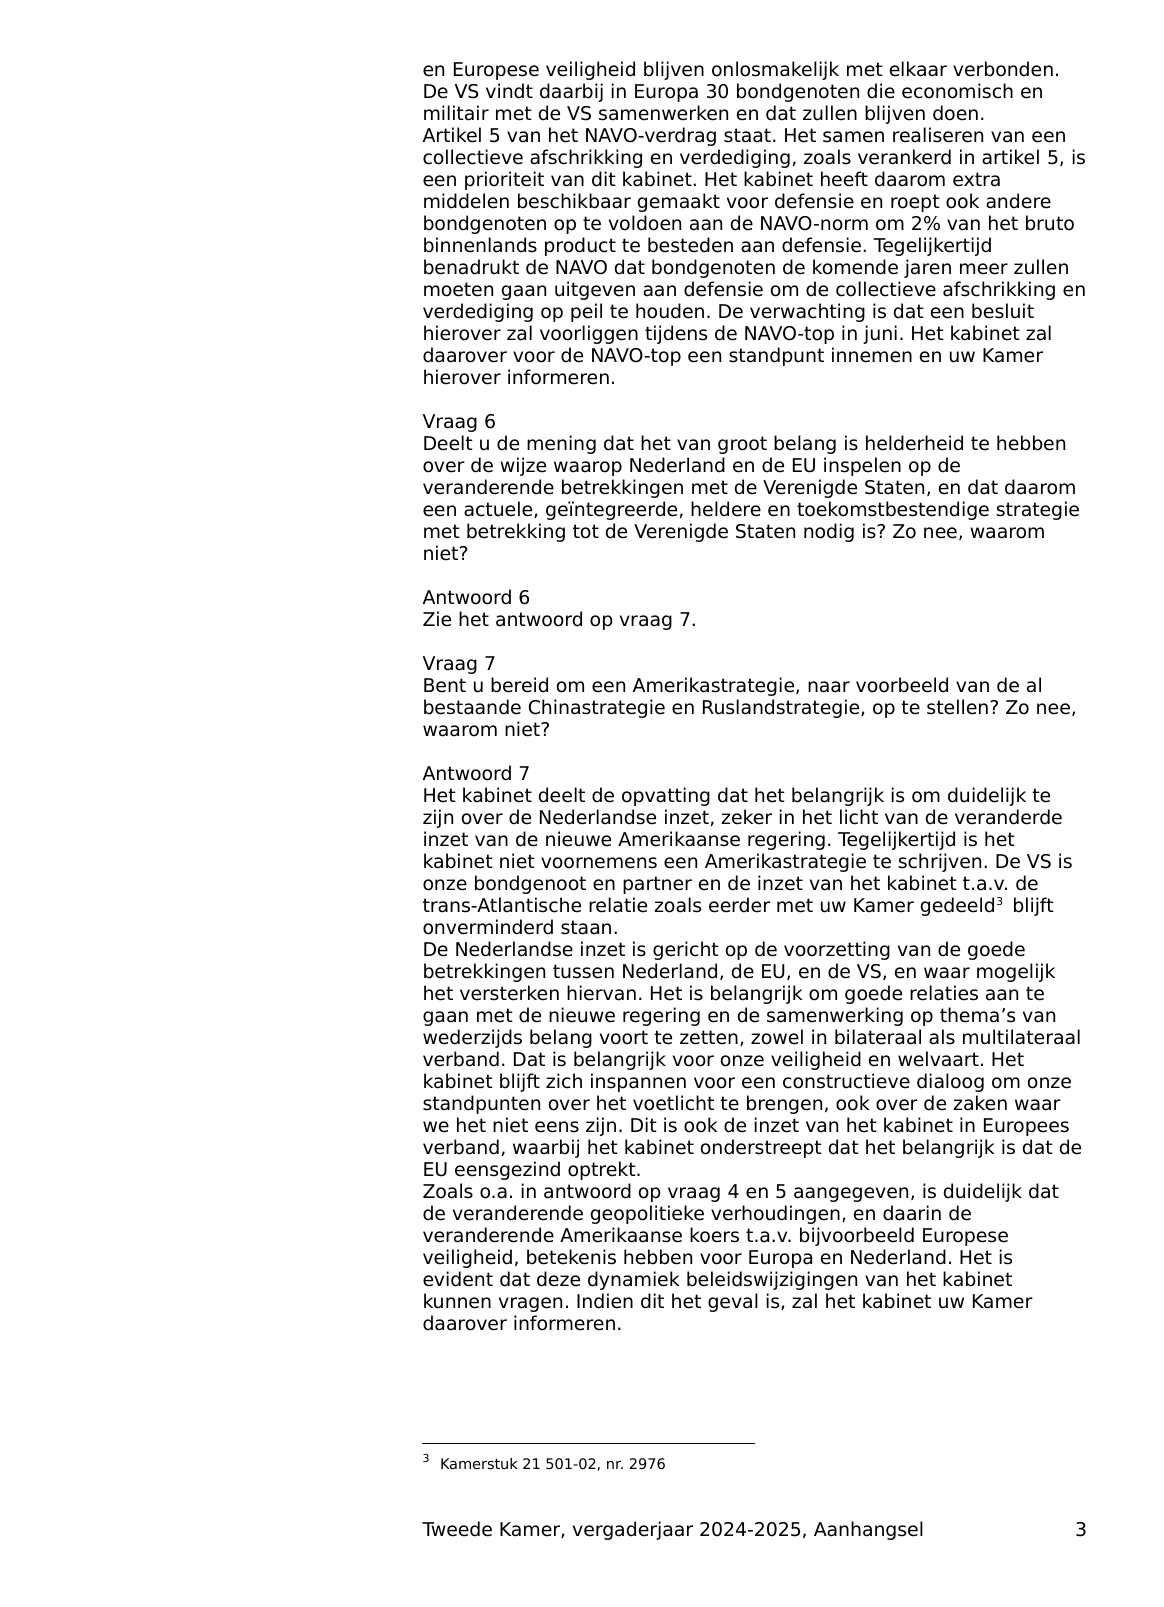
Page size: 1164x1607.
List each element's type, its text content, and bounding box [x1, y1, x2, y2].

text Vraag 7 [422, 653, 1087, 675]
text Bent u bereid om een Amerikastrategie, naar voorbeeld van de al bestaande Chinastrategie en Ruslandstrategie, op te stellen? Zo nee, waarom niet? [422, 675, 1087, 741]
text De Nederlandse inzet is gericht op de voorzetting van de goede betrekkingen tussen Nederland, de EU, en de VS, en waar mogelijk het versterken hiervan. Het is belangrijk om goede relaties aan te gaan met de nieuwe regering en de samenwerking op thema’s van wederzijds belang voort te zetten, zowel in bilateraal als multilateraal verband. Dat is belangrijk voor onze veiligheid en welvaart. Het kabinet blijft zich inspannen voor een constructieve dialoog om onze standpunten over het voetlicht te brengen, ook over de zaken waar we het niet eens zijn. Dit is ook de inzet van het kabinet in Europees verband, waarbij het kabinet onderstreept dat het belangrijk is dat de EU eensgezind optrekt. [422, 939, 1087, 1181]
text Antwoord 6 [422, 587, 1087, 609]
text Deelt u de mening dat het van groot belang is helderheid te hebben over de wijze waarop Nederland en de EU inspelen op de veranderende betrekkingen met de Verenigde Staten, en dat daarom een actuele, geïntegreerde, heldere en toekomstbestendige strategie met betrekking tot de Verenigde Staten nodig is? Zo nee, waarom niet? [422, 433, 1087, 565]
text Kamerstuk 21 501-02, nr. 2976 [422, 1452, 1087, 1474]
text Antwoord 7 [422, 763, 1087, 785]
text Vraag 6 [422, 411, 1087, 433]
text Zoals o.a. in antwoord op vraag 4 en 5 aangegeven, is duidelijk dat de veranderende geopolitieke verhoudingen, en daarin de veranderende Amerikaanse koers t.a.v. bijvoorbeeld Europese veiligheid, betekenis hebben voor Europa en Nederland. Het is evident dat deze dynamiek beleidswijzigingen van het kabinet kunnen vragen. Indien dit het geval is, zal het kabinet uw Kamer daarover informeren. [422, 1181, 1087, 1335]
text Artikel 5 van het NAVO-verdrag staat. Het samen realiseren van een collectieve afschrikking en verdediging, zoals verankerd in artikel 5, is een prioriteit van dit kabinet. Het kabinet heeft daarom extra middelen beschikbaar gemaakt voor defensie en roept ook andere bondgenoten op te voldoen aan de NAVO-norm om 2% van het bruto binnenlands product te besteden aan defensie. Tegelijkertijd benadrukt de NAVO dat bondgenoten de komende jaren meer zullen moeten gaan uitgeven aan defensie om de collectieve afschrikking en verdediging op peil te houden. De verwachting is dat een besluit hierover zal voorliggen tijdens de NAVO-top in juni. Het kabinet zal daarover voor de NAVO-top een standpunt innemen en uw Kamer hierover informeren. [422, 125, 1087, 389]
text Zie het antwoord op vraag 7. [422, 609, 1087, 631]
text en Europese veiligheid blijven onlosmakelijk met elkaar verbonden. De VS vindt daarbij in Europa 30 bondgenoten die economisch en militair met de VS samenwerken en dat zullen blijven doen. [422, 59, 1087, 125]
text Het kabinet deelt de opvatting dat het belangrijk is om duidelijk te zijn over de Nederlandse inzet, zeker in het licht van de veranderde inzet van de nieuwe Amerikaanse regering. Tegelijkertijd is het kabinet niet voornemens een Amerikastrategie te schrijven. De VS is onze bondgenoot en partner en de inzet van het kabinet t.a.v. de trans-Atlantische relatie zoals eerder met uw Kamer gedeeld blijft onverminderd staan. [422, 785, 1087, 939]
